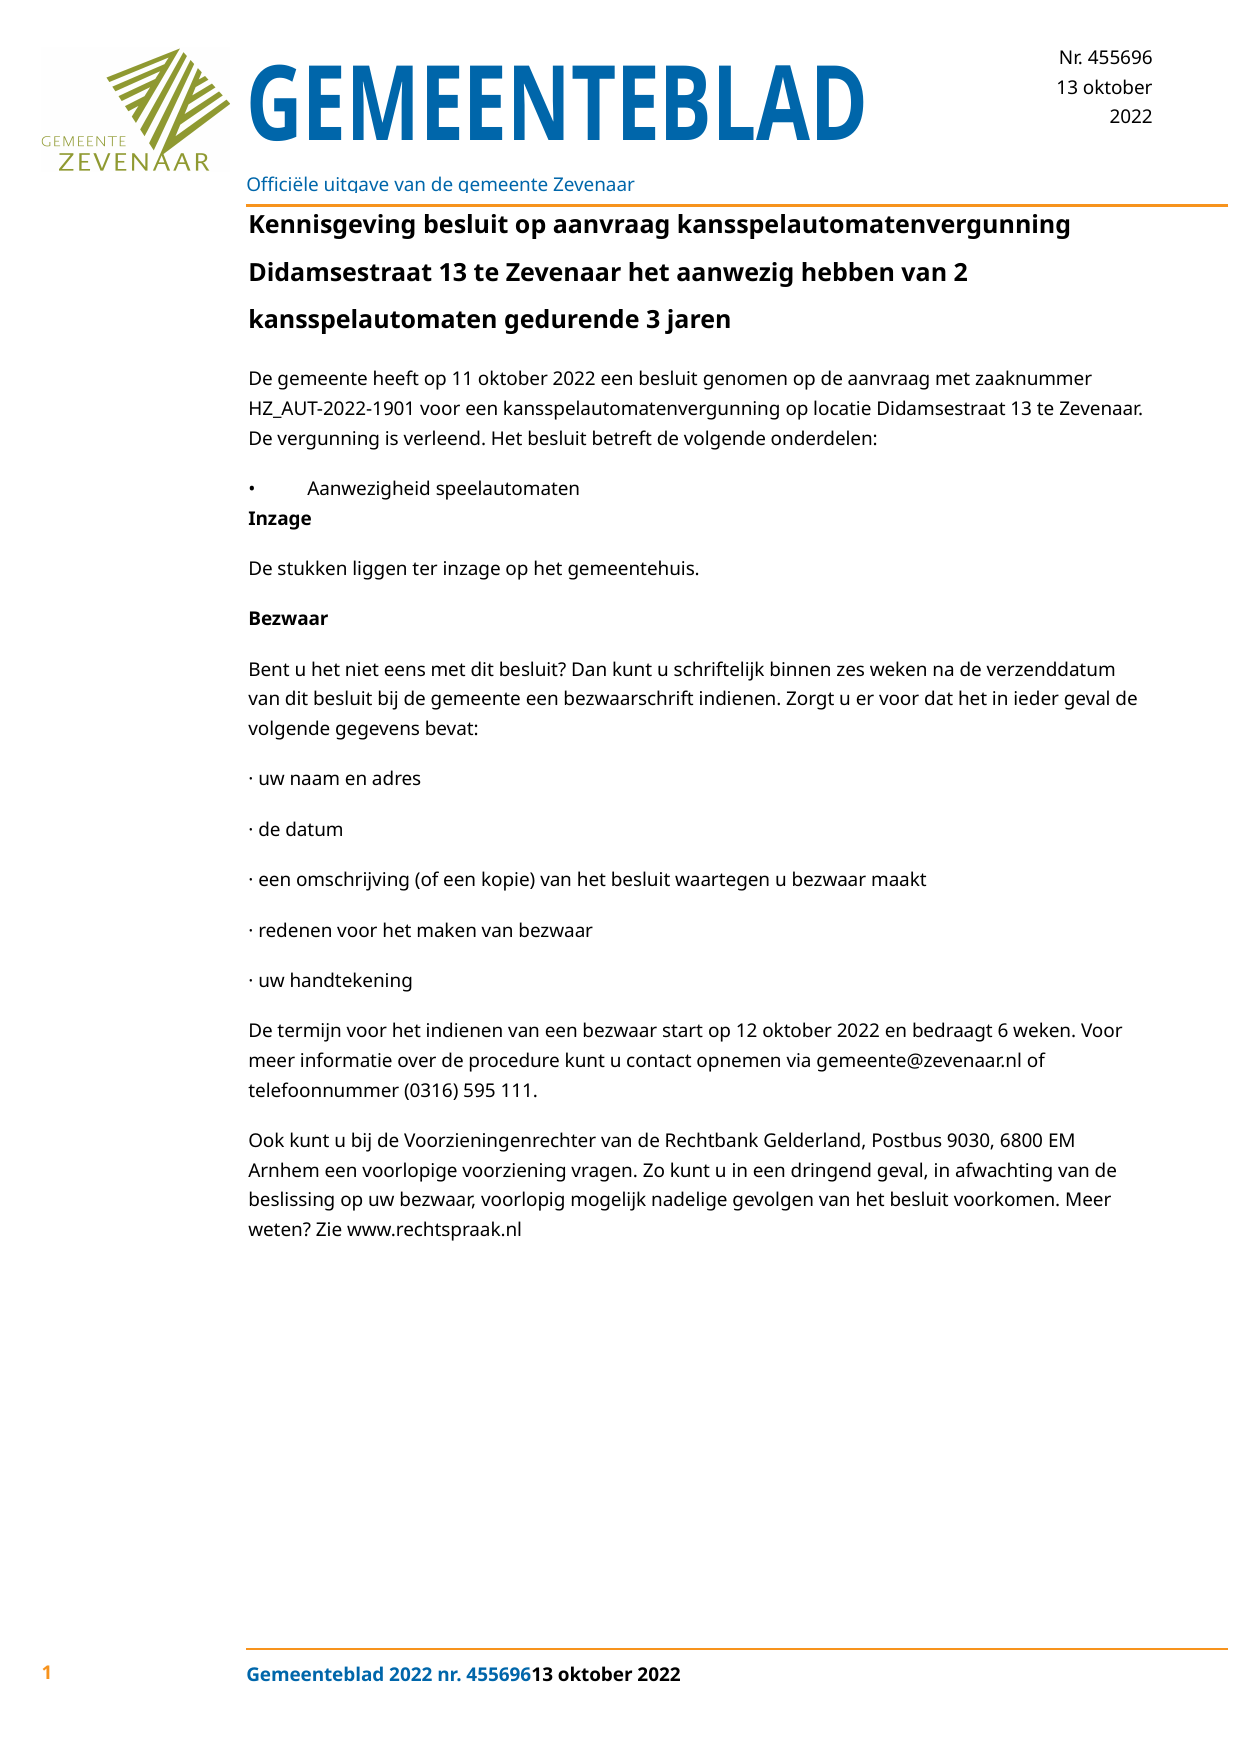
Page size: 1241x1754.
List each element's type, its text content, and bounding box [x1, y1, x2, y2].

text · redenen voor het maken van bezwaar [248, 917, 1152, 942]
text Inzage [248, 505, 1152, 530]
text Kennisgeving besluit op aanvraag kansspelautomatenvergunning Didamsestraat 13 te Zevenaar het aanwezig hebben van 2 kansspelautomaten gedurende 3 jaren [248, 207, 1152, 336]
text De stukken liggen ter inzage op het gemeentehuis. [248, 555, 1152, 581]
text · de datum [248, 816, 1152, 842]
text Bezwaar [248, 606, 1152, 631]
list Aanwezigheid speelautomaten [248, 475, 1152, 501]
text Ook kunt u bij de Voorzieningenrechter van de Rechtbank Gelderland, Postbus 9030, 6800 EM Arnhem een voorlopige voorziening vragen. Zo kunt u in een dringend geval, in afwachting van de beslissing op uw bezwaar, voorlopig mogelijk nadelige gevolgen van het besluit voorkomen. Meer weten? Zie www.rechtspraak.nl [248, 1127, 1152, 1242]
text Bent u het niet eens met dit besluit? Dan kunt u schriftelijk binnen zes weken na de verzenddatum van dit besluit bij de gemeente een bezwaarschrift indienen. Zorgt u er voor dat het in ieder geval de volgende gegevens bevat: [248, 656, 1152, 741]
picture [41, 47, 231, 172]
text De termijn voor het indienen van een bezwaar start op 12 oktober 2022 en bedraagt 6 weken. Voor meer informatie over de procedure kunt u contact opnemen via gemeente@zevenaar.nl of telefoonnummer (0316) 595 111. [248, 1018, 1152, 1102]
text · uw handtekening [248, 967, 1152, 993]
text · een omschrijving (of een kopie) van het besluit waartegen u bezwaar maakt [248, 866, 1152, 892]
text · uw naam en adres [248, 766, 1152, 791]
text De gemeente heeft op 11 oktober 2022 een besluit genomen op de aanvraag met zaaknummer HZ_AUT-2022-1901 voor een kansspelautomatenvergunning op locatie Didamsestraat 13 te Zevenaar. De vergunning is verleend. Het besluit betreft de volgende onderdelen: [248, 366, 1152, 450]
